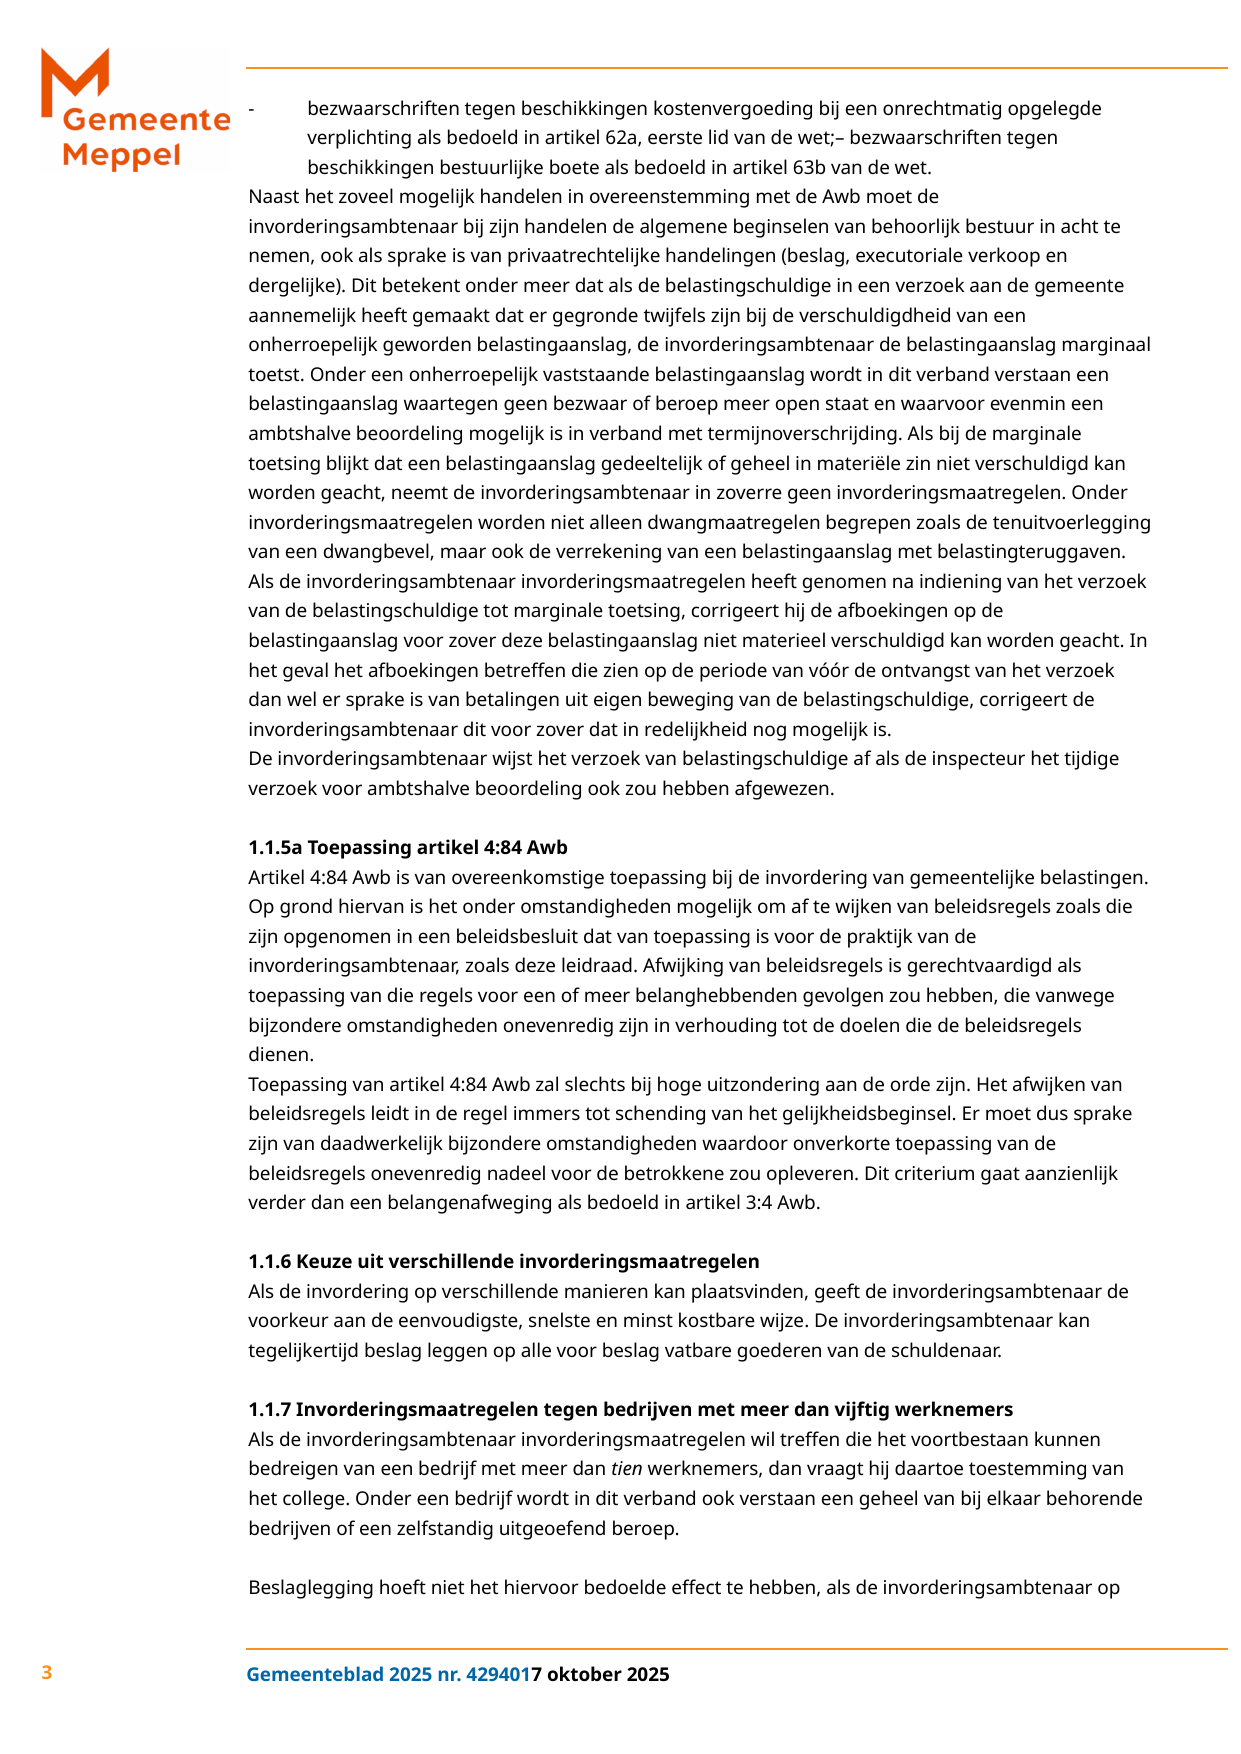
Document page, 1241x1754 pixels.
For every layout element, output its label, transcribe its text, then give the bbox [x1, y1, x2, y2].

text Beslaglegging hoeft niet het hiervoor bedoelde effect te hebben, als de invorderingsambtenaar op [248, 1574, 1152, 1600]
text Als de invorderingsambtenaar invorderingsmaatregelen heeft genomen na indiening van het verzoek van de belastingschuldige tot marginale toetsing, corrigeert hij de afboekingen op de belastingaanslag voor zover deze belastingaanslag niet materieel verschuldigd kan worden geacht. In het geval het afboekingen betreffen die zien op de periode van vóór de ontvangst van het verzoek dan wel er sprake is van betalingen uit eigen beweging van de belastingschuldige, corrigeert de invorderingsambtenaar dit voor zover dat in redelijkheid nog mogelijk is. [248, 568, 1152, 742]
list bezwaarschriften tegen beschikkingen kostenvergoeding bij een onrechtmatig opgelegde verplichting als bedoeld in artikel 62a, eerste lid van de wet;– bezwaarschriften tegen beschikkingen bestuurlijke boete als bedoeld in artikel 63b van de wet. [248, 95, 1152, 180]
text 1.1.5a Toepassing artikel 4:84 Awb [248, 834, 1152, 860]
text Als de invorderingsambtenaar invorderingsmaatregelen wil treffen die het voortbestaan kunnen bedreigen van een bedrijf met meer dan tien werknemers, dan vraagt hij daartoe toestemming van het college. Onder een bedrijf wordt in dit verband ook verstaan een geheel van bij elkaar behorende bedrijven of een zelfstandig uitgeoefend beroep. [248, 1426, 1152, 1541]
text Artikel 4:84 Awb is van overeenkomstige toepassing bij de invordering van gemeentelijke belastingen. Op grond hiervan is het onder omstandigheden mogelijk om af te wijken van beleidsregels zoals die zijn opgenomen in een beleidsbesluit dat van toepassing is voor de praktijk van de invorderingsambtenaar, zoals deze leidraad. Afwijking van beleidsregels is gerechtvaardigd als toepassing van die regels voor een of meer belanghebbenden gevolgen zou hebben, die vanwege bijzondere omstandigheden onevenredig zijn in verhouding tot de doelen die de beleidsregels dienen. [248, 864, 1152, 1067]
picture [41, 47, 231, 172]
text De invorderingsambtenaar wijst het verzoek van belastingschuldige af als de inspecteur het tijdige verzoek voor ambtshalve beoordeling ook zou hebben afgewezen. [248, 746, 1152, 801]
text Toepassing van artikel 4:84 Awb zal slechts bij hoge uitzondering aan de orde zijn. Het afwijken van beleidsregels leidt in de regel immers tot schending van het gelijkheidsbeginsel. Er moet dus sprake zijn van daadwerkelijk bijzondere omstandigheden waardoor onverkorte toepassing van de beleidsregels onevenredig nadeel voor de betrokkene zou opleveren. Dit criterium gaat aanzienlijk verder dan een belangenafweging als bedoeld in artikel 3:4 Awb. [248, 1071, 1152, 1215]
text Als de invordering op verschillende manieren kan plaatsvinden, geeft de invorderingsambtenaar de voorkeur aan de eenvoudigste, snelste en minst kostbare wijze. De invorderingsambtenaar kan tegelijkertijd beslag leggen op alle voor beslag vatbare goederen van de schuldenaar. [248, 1278, 1152, 1363]
text 1.1.7 Invorderingsmaatregelen tegen bedrijven met meer dan vijftig werknemers [248, 1396, 1152, 1422]
text 1.1.6 Keuze uit verschillende invorderingsmaatregelen [248, 1248, 1152, 1274]
text Naast het zoveel mogelijk handelen in overeenstemming met de Awb moet de invorderingsambtenaar bij zijn handelen de algemene beginselen van behoorlijk bestuur in acht te nemen, ook als sprake is van privaatrechtelijke handelingen (beslag, executoriale verkoop en dergelijke). Dit betekent onder meer dat als de belastingschuldige in een verzoek aan de gemeente aannemelijk heeft gemaakt dat er gegronde twijfels zijn bij de verschuldigdheid van een onherroepelijk geworden belastingaanslag, de invorderingsambtenaar de belastingaanslag marginaal toetst. Onder een onherroepelijk vaststaande belastingaanslag wordt in dit verband verstaan een belastingaanslag waartegen geen bezwaar of beroep meer open staat en waarvoor evenmin een ambtshalve beoordeling mogelijk is in verband met termijnoverschrijding. Als bij de marginale toetsing blijkt dat een belastingaanslag gedeeltelijk of geheel in materiële zin niet verschuldigd kan worden geacht, neemt de invorderingsambtenaar in zoverre geen invorderingsmaatregelen. Onder invorderingsmaatregelen worden niet alleen dwangmaatregelen begrepen zoals de tenuitvoerlegging van een dwangbevel, maar ook de verrekening van een belastingaanslag met belastingteruggaven. [248, 183, 1152, 564]
